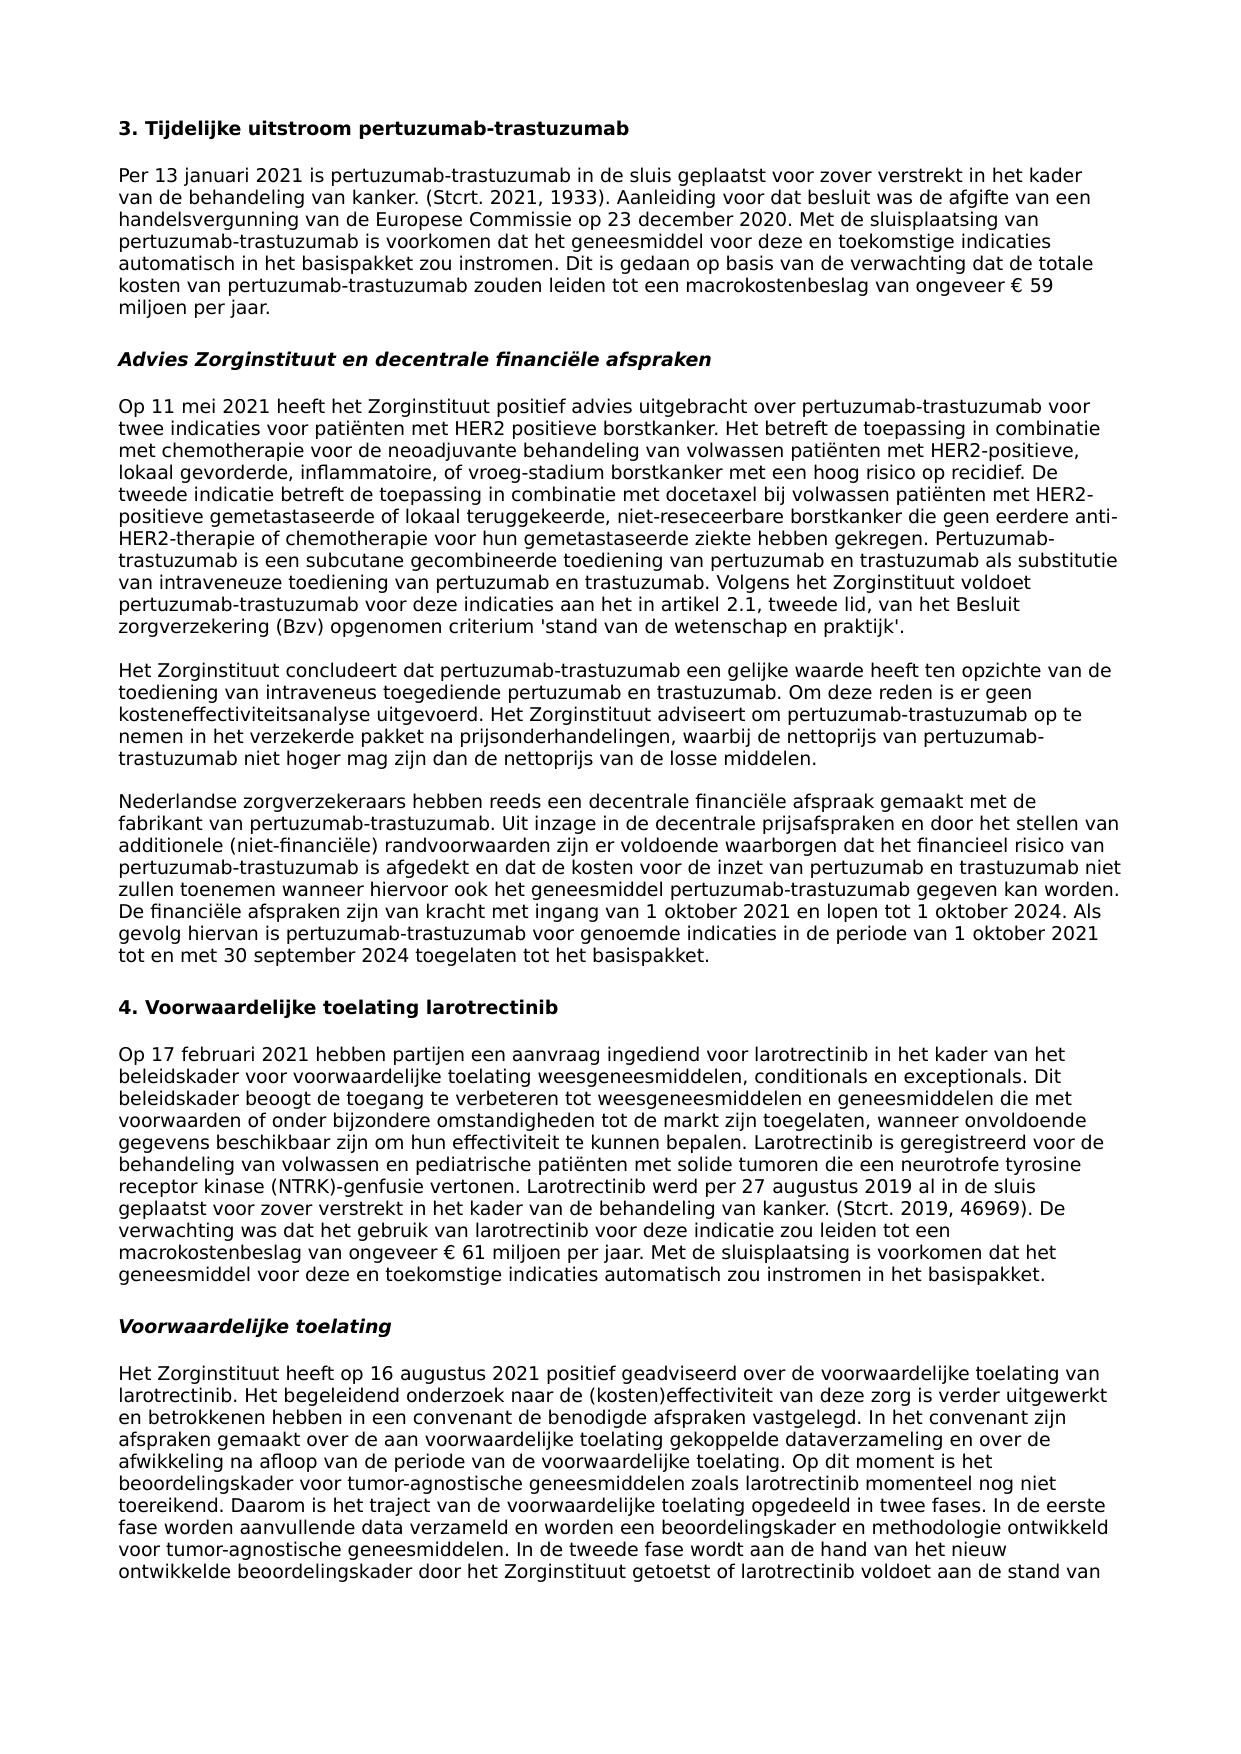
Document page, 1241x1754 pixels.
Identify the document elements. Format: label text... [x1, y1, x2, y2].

text Per 13 januari 2021 is pertuzumab-trastuzumab in de sluis geplaatst voor zover verstrekt in het kader van de behandeling van kanker. (Stcrt. 2021, 1933). Aanleiding voor dat besluit was de afgifte van een handelsvergunning van de Europese Commissie op 23 december 2020. Met de sluisplaatsing van pertuzumab-trastuzumab is voorkomen dat het geneesmiddel voor deze en toekomstige indicaties automatisch in het basispakket zou instromen. Dit is gedaan op basis van de verwachting dat de totale kosten van pertuzumab-trastuzumab zouden leiden tot een macrokostenbeslag van ongeveer € 59 miljoen per jaar. [118, 165, 1122, 319]
subtitle Advies Zorginstituut en decentrale financiële afspraken [118, 349, 1122, 371]
text Nederlandse zorgverzekeraars hebben reeds een decentrale financiële afspraak gemaakt met de fabrikant van pertuzumab-trastuzumab. Uit inzage in de decentrale prijsafspraken en door het stellen van additionele (niet-financiële) randvoorwaarden zijn er voldoende waarborgen dat het financieel risico van pertuzumab-trastuzumab is afgedekt en dat de kosten voor de inzet van pertuzumab en trastuzumab niet zullen toenemen wanneer hiervoor ook het geneesmiddel pertuzumab-trastuzumab gegeven kan worden. De financiële afspraken zijn van kracht met ingang van 1 oktober 2021 en lopen tot 1 oktober 2024. Als gevolg hiervan is pertuzumab-trastuzumab voor genoemde indicaties in de periode van 1 oktober 2021 tot en met 30 september 2024 toegelaten tot het basispakket. [118, 791, 1122, 967]
subtitle Voorwaardelijke toelating [118, 1316, 1122, 1338]
text Op 11 mei 2021 heeft het Zorginstituut positief advies uitgebracht over pertuzumab-trastuzumab voor twee indicaties voor patiënten met HER2 positieve borstkanker. Het betreft de toepassing in combinatie met chemotherapie voor de neoadjuvante behandeling van volwassen patiënten met HER2-positieve, lokaal gevorderde, inflammatoire, of vroeg-stadium borstkanker met een hoog risico op recidief. De tweede indicatie betreft de toepassing in combinatie met docetaxel bij volwassen patiënten met HER2-positieve gemetastaseerde of lokaal teruggekeerde, niet-reseceerbare borstkanker die geen eerdere anti-HER2-therapie of chemotherapie voor hun gemetastaseerde ziekte hebben gekregen. Pertuzumab-trastuzumab is een subcutane gecombineerde toediening van pertuzumab en trastuzumab als substitutie van intraveneuze toediening van pertuzumab en trastuzumab. Volgens het Zorginstituut voldoet pertuzumab-trastuzumab voor deze indicaties aan het in artikel 2.1, tweede lid, van het Besluit zorgverzekering (Bzv) opgenomen criterium 'stand van de wetenschap en praktijk'. [118, 396, 1122, 638]
text Op 17 februari 2021 hebben partijen een aanvraag ingediend voor larotrectinib in het kader van het beleidskader voor voorwaardelijke toelating weesgeneesmiddelen, conditionals en exceptionals. Dit beleidskader beoogt de toegang te verbeteren tot weesgeneesmiddelen en geneesmiddelen die met voorwaarden of onder bijzondere omstandigheden tot de markt zijn toegelaten, wanneer onvoldoende gegevens beschikbaar zijn om hun effectiviteit te kunnen bepalen. Larotrectinib is geregistreerd voor de behandeling van volwassen en pediatrische patiënten met solide tumoren die een neurotrofe tyrosine receptor kinase (NTRK)-genfusie vertonen. Larotrectinib werd per 27 augustus 2019 al in de sluis geplaatst voor zover verstrekt in het kader van de behandeling van kanker. (Stcrt. 2019, 46969). De verwachting was dat het gebruik van larotrectinib voor deze indicatie zou leiden tot een macrokostenbeslag van ongeveer € 61 miljoen per jaar. Met de sluisplaatsing is voorkomen dat het geneesmiddel voor deze en toekomstige indicaties automatisch zou instromen in het basispakket. [118, 1044, 1122, 1286]
subtitle 3. Tijdelijke uitstroom pertuzumab-trastuzumab [118, 118, 1122, 140]
text Het Zorginstituut heeft op 16 augustus 2021 positief geadviseerd over de voorwaardelijke toelating van larotrectinib. Het begeleidend onderzoek naar de (kosten)effectiviteit van deze zorg is verder uitgewerkt en betrokkenen hebben in een convenant de benodigde afspraken vastgelegd. In het convenant zijn afspraken gemaakt over de aan voorwaardelijke toelating gekoppelde dataverzameling en over de afwikkeling na afloop van de periode van de voorwaardelijke toelating. Op dit moment is het beoordelingskader voor tumor-agnostische geneesmiddelen zoals larotrectinib momenteel nog niet toereikend. Daarom is het traject van de voorwaardelijke toelating opgedeeld in twee fases. In de eerste fase worden aanvullende data verzameld en worden een beoordelingskader en methodologie ontwikkeld voor tumor-agnostische geneesmiddelen. In de tweede fase wordt aan de hand van het nieuw ontwikkelde beoordelingskader door het Zorginstituut getoetst of larotrectinib voldoet aan de stand van [118, 1363, 1122, 1583]
text Het Zorginstituut concludeert dat pertuzumab-trastuzumab een gelijke waarde heeft ten opzichte van de toediening van intraveneus toegediende pertuzumab en trastuzumab. Om deze reden is er geen kosteneffectiviteitsanalyse uitgevoerd. Het Zorginstituut adviseert om pertuzumab-trastuzumab op te nemen in het verzekerde pakket na prijsonderhandelingen, waarbij de nettoprijs van pertuzumab-trastuzumab niet hoger mag zijn dan de nettoprijs van de losse middelen. [118, 659, 1122, 769]
subtitle 4. Voorwaardelijke toelating larotrectinib [118, 997, 1122, 1019]
